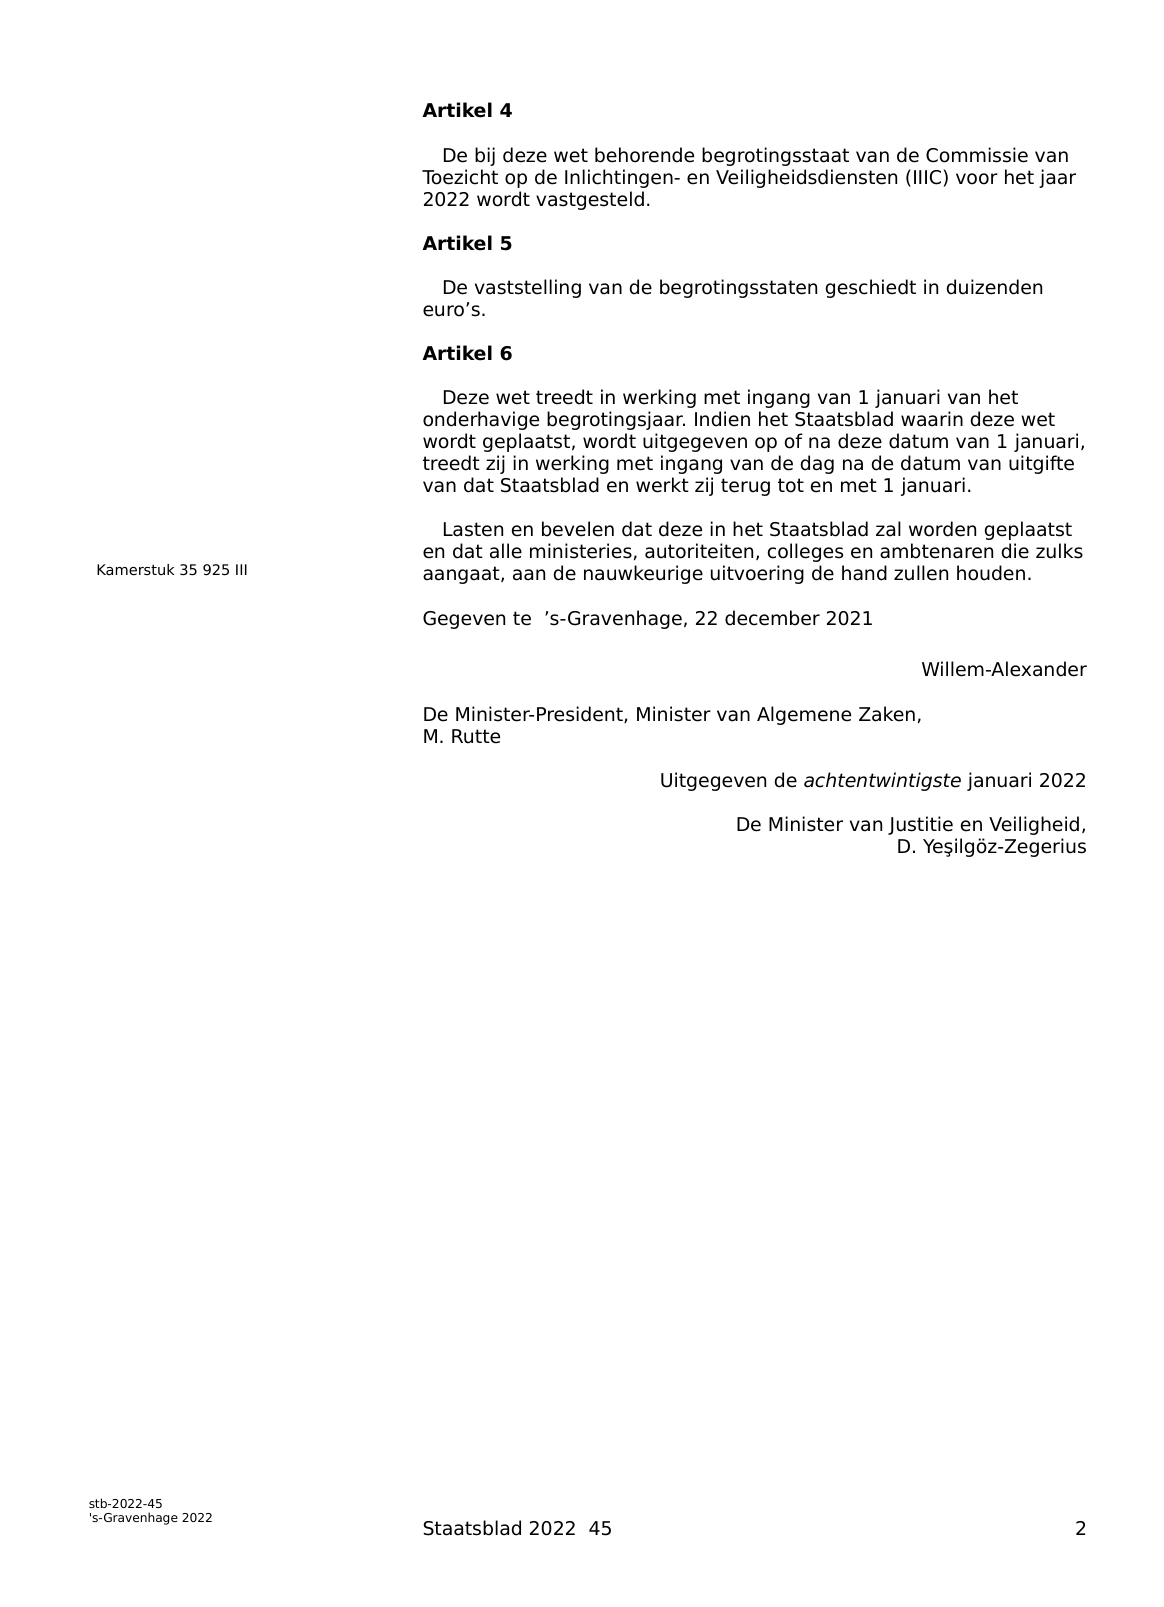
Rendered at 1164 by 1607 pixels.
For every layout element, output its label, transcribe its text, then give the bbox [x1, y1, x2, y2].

text De Minister van Justitie en Veiligheid, D. Yeşilgöz-Zegerius [422, 814, 1087, 858]
text De bij deze wet behorende begrotingsstaat van de Commissie van Toezicht op de Inlichtingen- en Veiligheidsdiensten (IIIC) voor het jaar 2022 wordt vastgesteld. [422, 144, 1087, 211]
text Lasten en bevelen dat deze in het Staatsblad zal worden geplaatst en dat alle ministeries, autoriteiten, colleges en ambtenaren die zulks aangaat, aan de nauwkeurige uitvoering de hand zullen houden. [422, 519, 1087, 585]
subtitle Artikel 6 [422, 343, 1087, 365]
text De Minister-President, Minister van Algemene Zaken, M. Rutte [422, 703, 1087, 747]
text Uitgegeven de achtentwintigste januari 2022 [422, 770, 1087, 792]
text Deze wet treedt in werking met ingang van 1 januari van het onderhavige begrotingsjaar. Indien het Staatsblad waarin deze wet wordt geplaatst, wordt uitgegeven op of na deze datum van 1 januari, treedt zij in werking met ingang van de dag na de datum van uitgifte van dat Staatsblad en werkt zij terug tot en met 1 januari. [422, 387, 1087, 497]
text Gegeven te ’s-Gravenhage, 22 december 2021 [422, 607, 1087, 629]
text Willem-Alexander [422, 659, 1087, 681]
text De vaststelling van de begrotingsstaten geschiedt in duizenden euro’s. [422, 277, 1087, 321]
subtitle Artikel 4 [422, 100, 1087, 122]
text 's-Gravenhage 2022 [88, 1511, 323, 1525]
text Kamerstuk 35 925 III [77, 562, 396, 579]
subtitle Artikel 5 [422, 233, 1087, 255]
text stb-2022-45 [88, 1497, 323, 1511]
